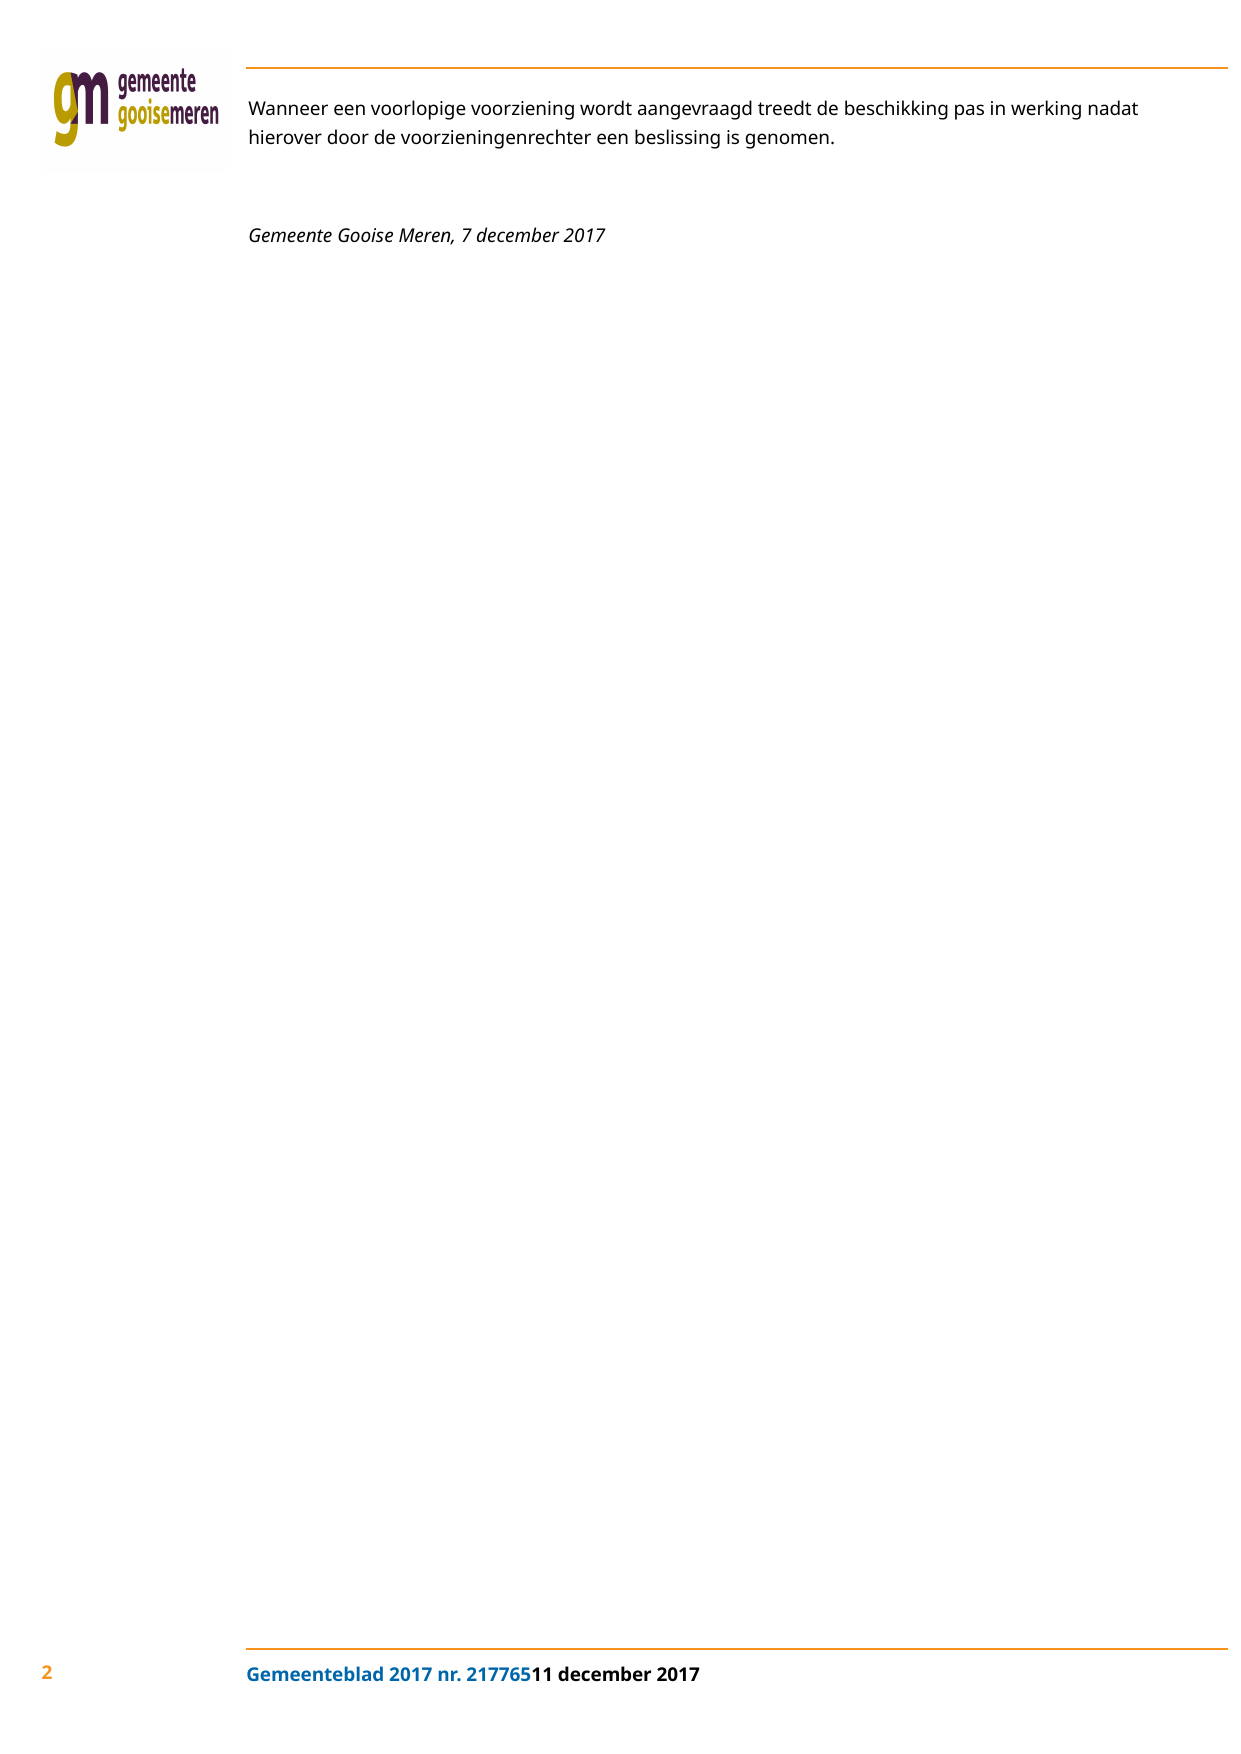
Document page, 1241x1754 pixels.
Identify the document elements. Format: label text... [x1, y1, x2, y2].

text Wanneer een voorlopige voorziening wordt aangevraagd treedt de beschikking pas in werking nadat hierover door de voorzieningenrechter een beslissing is genomen. [248, 95, 1152, 150]
text Gemeente Gooise Meren, 7 december 2017 [248, 223, 1152, 248]
picture [41, 47, 231, 172]
